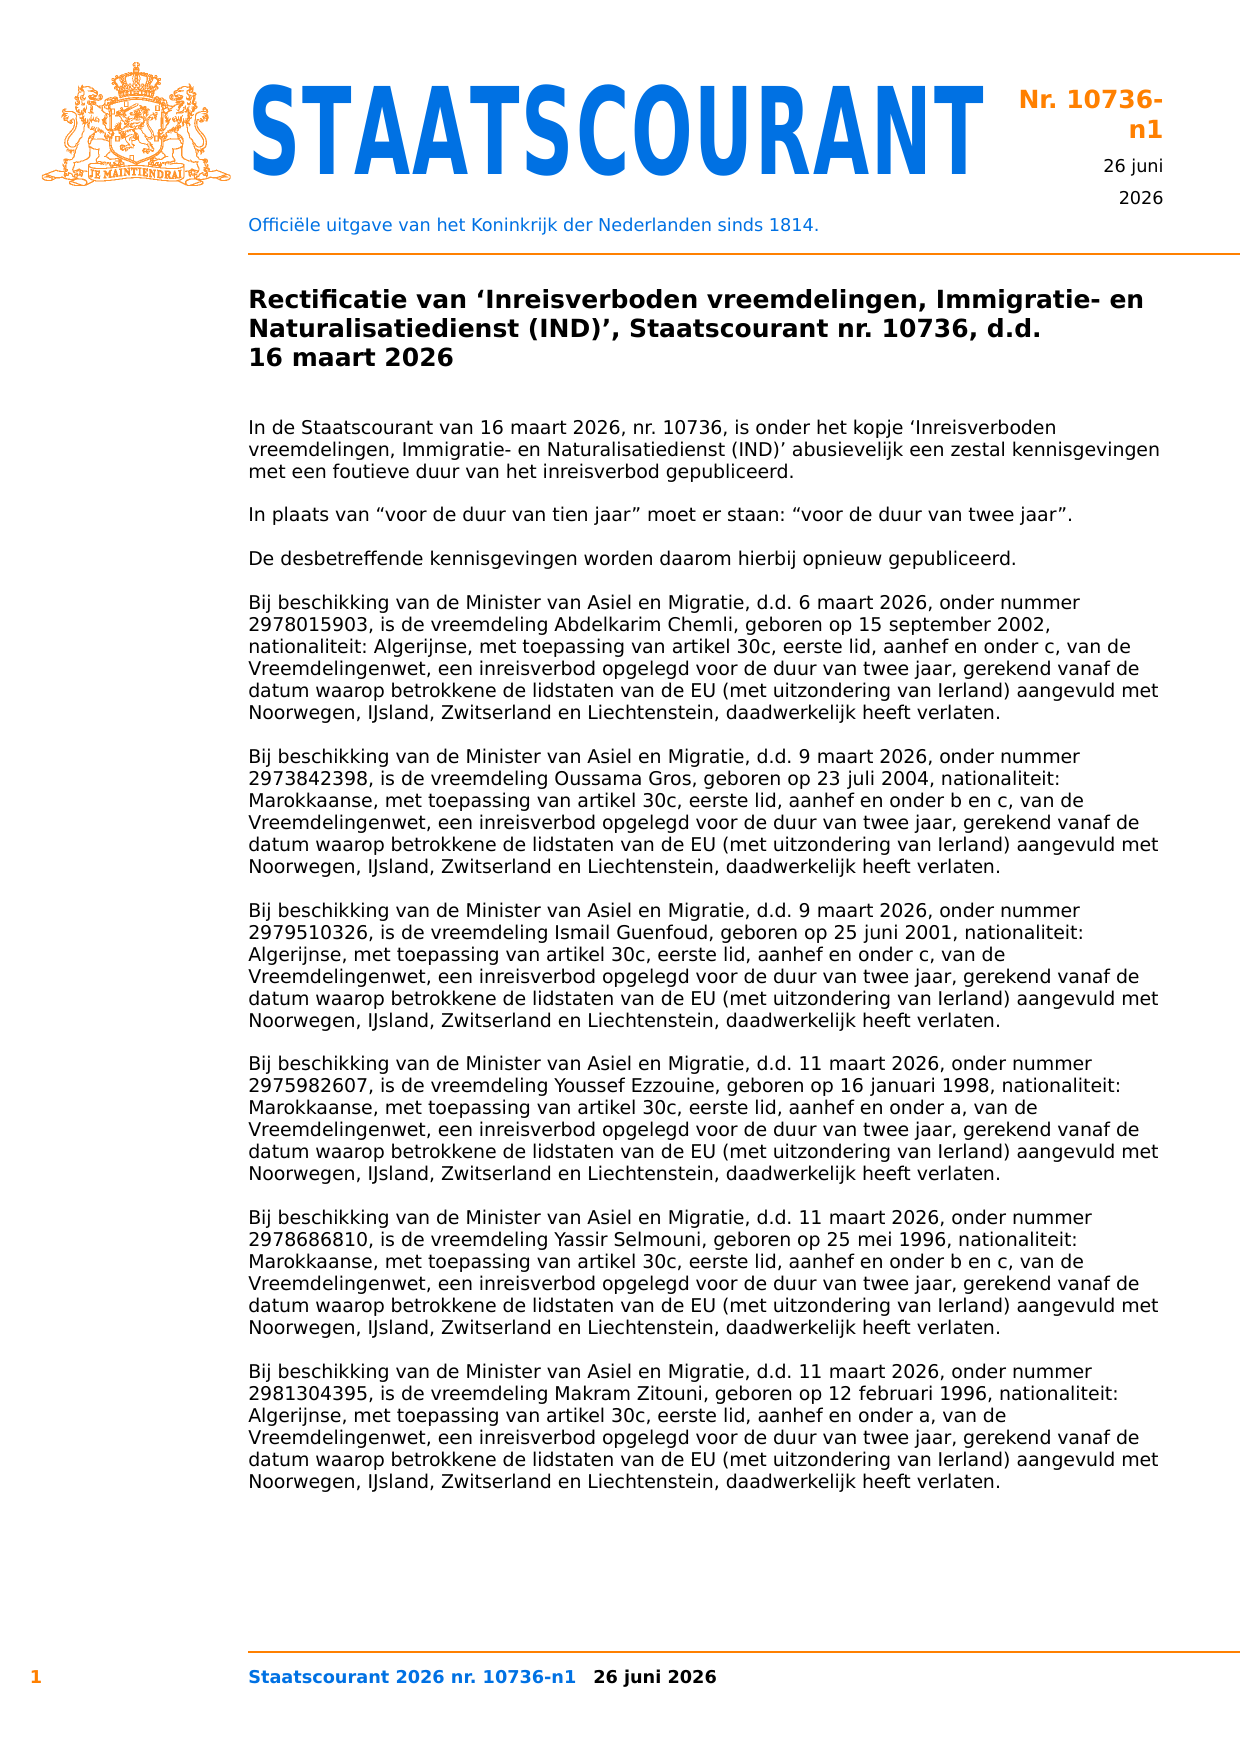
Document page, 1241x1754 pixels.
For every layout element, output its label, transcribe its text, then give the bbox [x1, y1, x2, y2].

text Bij beschikking van de Minister van Asiel en Migratie, d.d. 6 maart 2026, onder nummer 2978015903, is de vreemdeling Abdelkarim Chemli, geboren op 15 september 2002, nationaliteit: Algerijnse, met toepassing van artikel 30c, eerste lid, aanhef en onder c, van de Vreemdelingenwet, een inreisverbod opgelegd voor de duur van twee jaar, gerekend vanaf de datum waarop betrokkene de lidstaten van de EU (met uitzondering van Ierland) aangevuld met Noorwegen, IJsland, Zwitserland en Liechtenstein, daadwerkelijk heeft verlaten. [248, 592, 1163, 724]
subtitle Rectificatie van ‘Inreisverboden vreemdelingen, Immigratie- en Naturalisatiedienst (IND)’, Staatscourant nr. 10736, d.d. 16 maart 2026 [248, 285, 1163, 373]
table_header STAATSCOURANT [248, 62, 998, 215]
text Bij beschikking van de Minister van Asiel en Migratie, d.d. 11 maart 2026, onder nummer 2978686810, is de vreemdeling Yassir Selmouni, geboren op 25 mei 1996, nationaliteit: Marokkaanse, met toepassing van artikel 30c, eerste lid, aanhef en onder b en c, van de Vreemdelingenwet, een inreisverbod opgelegd voor de duur van twee jaar, gerekend vanaf de datum waarop betrokkene de lidstaten van de EU (met uitzondering van Ierland) aangevuld met Noorwegen, IJsland, Zwitserland en Liechtenstein, daadwerkelijk heeft verlaten. [248, 1207, 1163, 1339]
text Bij beschikking van de Minister van Asiel en Migratie, d.d. 9 maart 2026, onder nummer 2979510326, is de vreemdeling Ismail Guenfoud, geboren op 25 juni 2001, nationaliteit: Algerijnse, met toepassing van artikel 30c, eerste lid, aanhef en onder c, van de Vreemdelingenwet, een inreisverbod opgelegd voor de duur van twee jaar, gerekend vanaf de datum waarop betrokkene de lidstaten van de EU (met uitzondering van Ierland) aangevuld met Noorwegen, IJsland, Zwitserland en Liechtenstein, daadwerkelijk heeft verlaten. [248, 899, 1163, 1031]
table_cell 2026 [998, 183, 1240, 215]
table_cell Officiële uitgave van het Koninkrijk der Nederlanden sinds 1814. [248, 215, 1240, 253]
text In de Staatscourant van 16 maart 2026, nr. 10736, is onder het kopje ‘Inreisverboden vreemdelingen, Immigratie- en Naturalisatiedienst (IND)’ abusievelijk een zestal kennisgevingen met een foutieve duur van het inreisverbod gepubliceerd. [248, 417, 1163, 482]
text De desbetreffende kennisgevingen worden daarom hierbij opnieuw gepubliceerd. [248, 548, 1163, 570]
text Bij beschikking van de Minister van Asiel en Migratie, d.d. 9 maart 2026, onder nummer 2973842398, is de vreemdeling Oussama Gros, geboren op 23 juli 2004, nationaliteit: Marokkaanse, met toepassing van artikel 30c, eerste lid, aanhef en onder b en c, van de Vreemdelingenwet, een inreisverbod opgelegd voor de duur van twee jaar, gerekend vanaf de datum waarop betrokkene de lidstaten van de EU (met uitzondering van Ierland) aangevuld met Noorwegen, IJsland, Zwitserland en Liechtenstein, daadwerkelijk heeft verlaten. [248, 746, 1163, 878]
text In plaats van “voor de duur van tien jaar” moet er staan: “voor de duur van twee jaar”. [248, 504, 1163, 526]
text Bij beschikking van de Minister van Asiel en Migratie, d.d. 11 maart 2026, onder nummer 2981304395, is de vreemdeling Makram Zitouni, geboren op 12 februari 1996, nationaliteit: Algerijnse, met toepassing van artikel 30c, eerste lid, aanhef en onder a, van de Vreemdelingenwet, een inreisverbod opgelegd voor de duur van twee jaar, gerekend vanaf de datum waarop betrokkene de lidstaten van de EU (met uitzondering van Ierland) aangevuld met Noorwegen, IJsland, Zwitserland en Liechtenstein, daadwerkelijk heeft verlaten. [248, 1361, 1163, 1493]
table_header Nr. 10736-n1 [998, 62, 1240, 150]
picture [41, 62, 231, 186]
table_cell 26 juni [998, 150, 1240, 182]
table_header [25, 62, 248, 253]
text Bij beschikking van de Minister van Asiel en Migratie, d.d. 11 maart 2026, onder nummer 2975982607, is de vreemdeling Youssef Ezzouine, geboren op 16 januari 1998, nationaliteit: Marokkaanse, met toepassing van artikel 30c, eerste lid, aanhef en onder a, van de Vreemdelingenwet, een inreisverbod opgelegd voor de duur van twee jaar, gerekend vanaf de datum waarop betrokkene de lidstaten van de EU (met uitzondering van Ierland) aangevuld met Noorwegen, IJsland, Zwitserland en Liechtenstein, daadwerkelijk heeft verlaten. [248, 1053, 1163, 1185]
